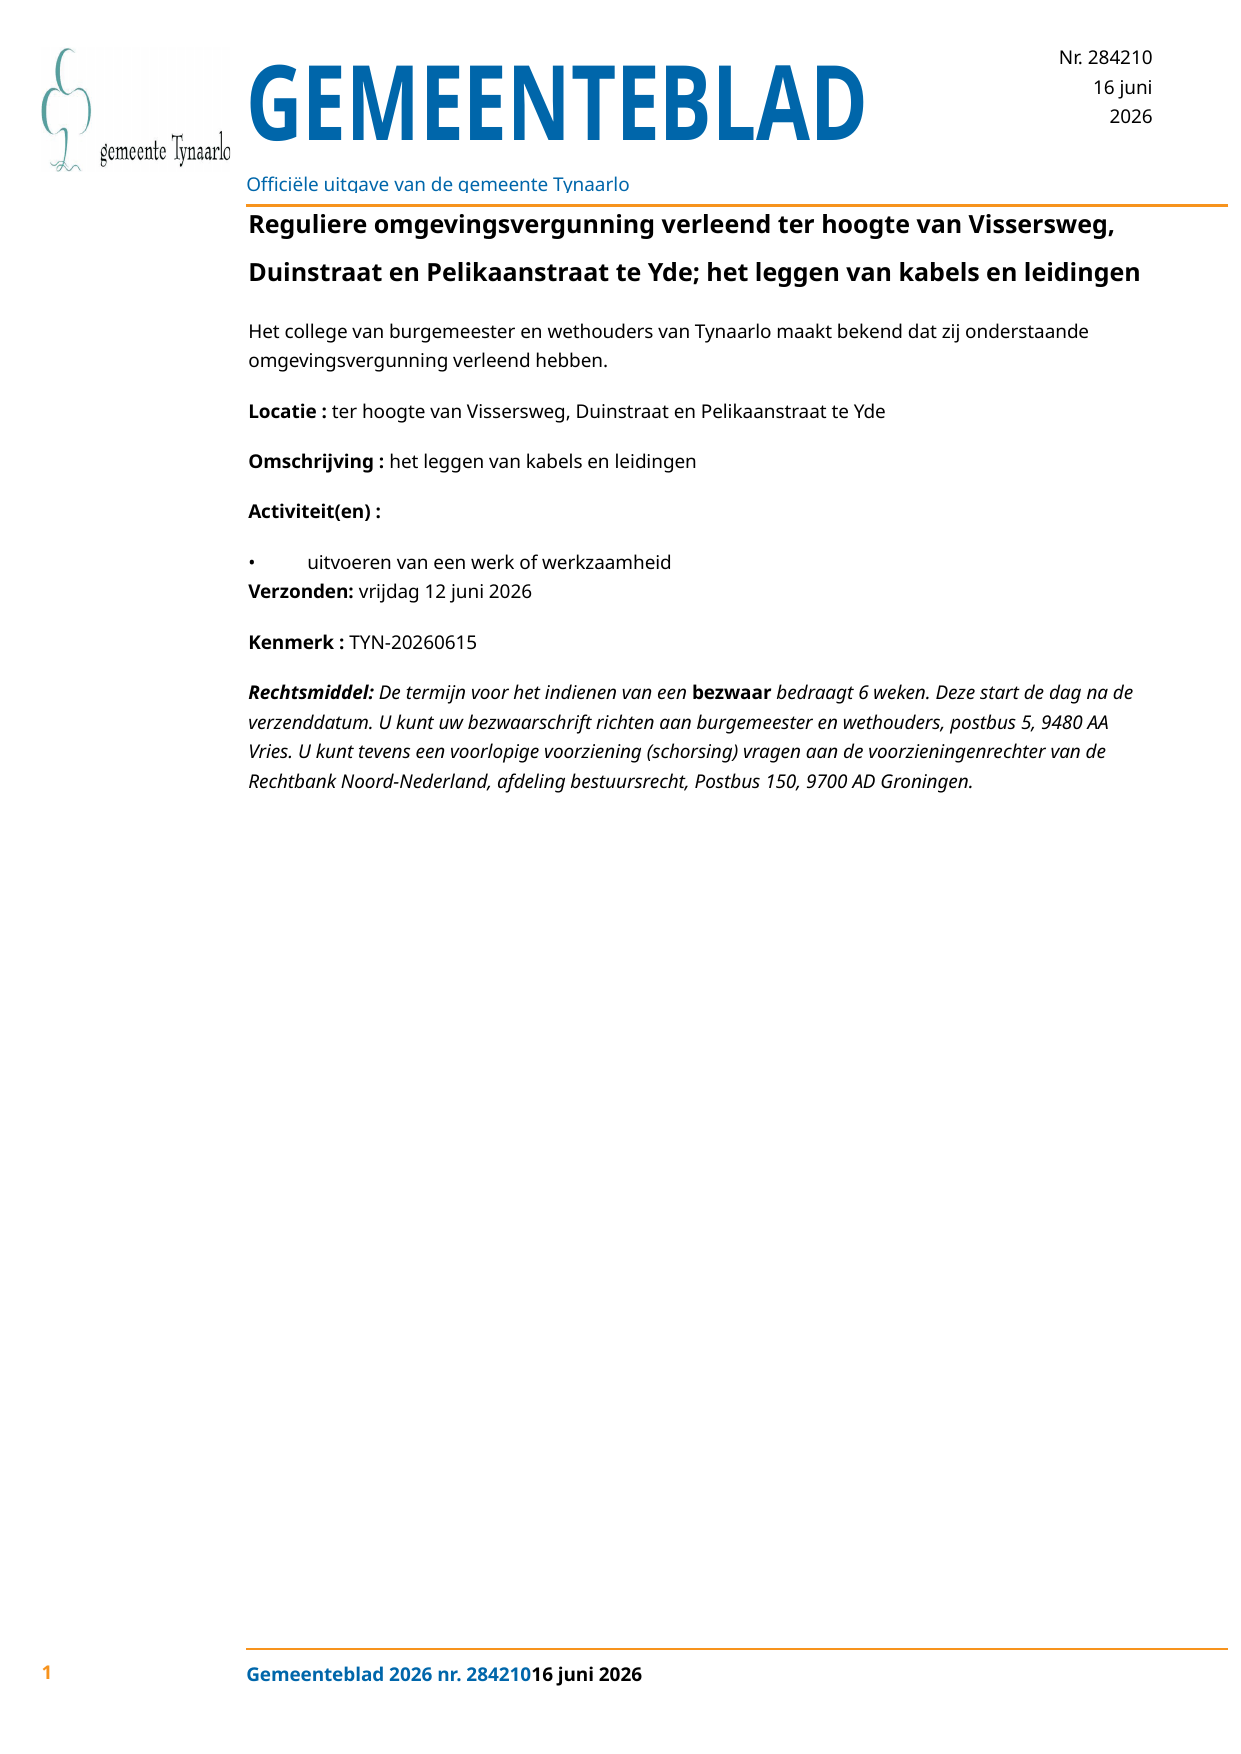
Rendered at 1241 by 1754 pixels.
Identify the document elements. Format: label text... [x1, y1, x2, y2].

text Omschrijving : het leggen van kabels en leidingen [248, 448, 1152, 474]
text Locatie : ter hoogte van Vissersweg, Duinstraat en Pelikaanstraat te Yde [248, 398, 1152, 424]
list uitvoeren van een werk of werkzaamheid [248, 549, 1152, 575]
text Kenmerk : TYN-20260615 [248, 629, 1152, 655]
text Verzonden: vrijdag 12 juni 2026 [248, 579, 1152, 604]
text Reguliere omgevingsvergunning verleend ter hoogte van Vissersweg, Duinstraat en Pelikaanstraat te Yde; het leggen van kabels en leidingen [248, 207, 1152, 288]
picture [41, 47, 231, 172]
text Het college van burgemeester en wethouders van Tynaarlo maakt bekend dat zij onderstaande omgevingsvergunning verleend hebben. [248, 318, 1152, 373]
text Activiteit(en) : [248, 499, 1152, 524]
text Rechtsmiddel: De termijn voor het indienen van een bezwaar bedraagt 6 weken. Deze start de dag na de verzenddatum. U kunt uw bezwaarschrift richten aan burgemeester en wethouders, postbus 5, 9480 AA Vries. U kunt tevens een voorlopige voorziening (schorsing) vragen aan de voorzieningenrechter van de Rechtbank Noord-Nederland, afdeling bestuursrecht, Postbus 150, 9700 AD Groningen. [248, 679, 1152, 794]
